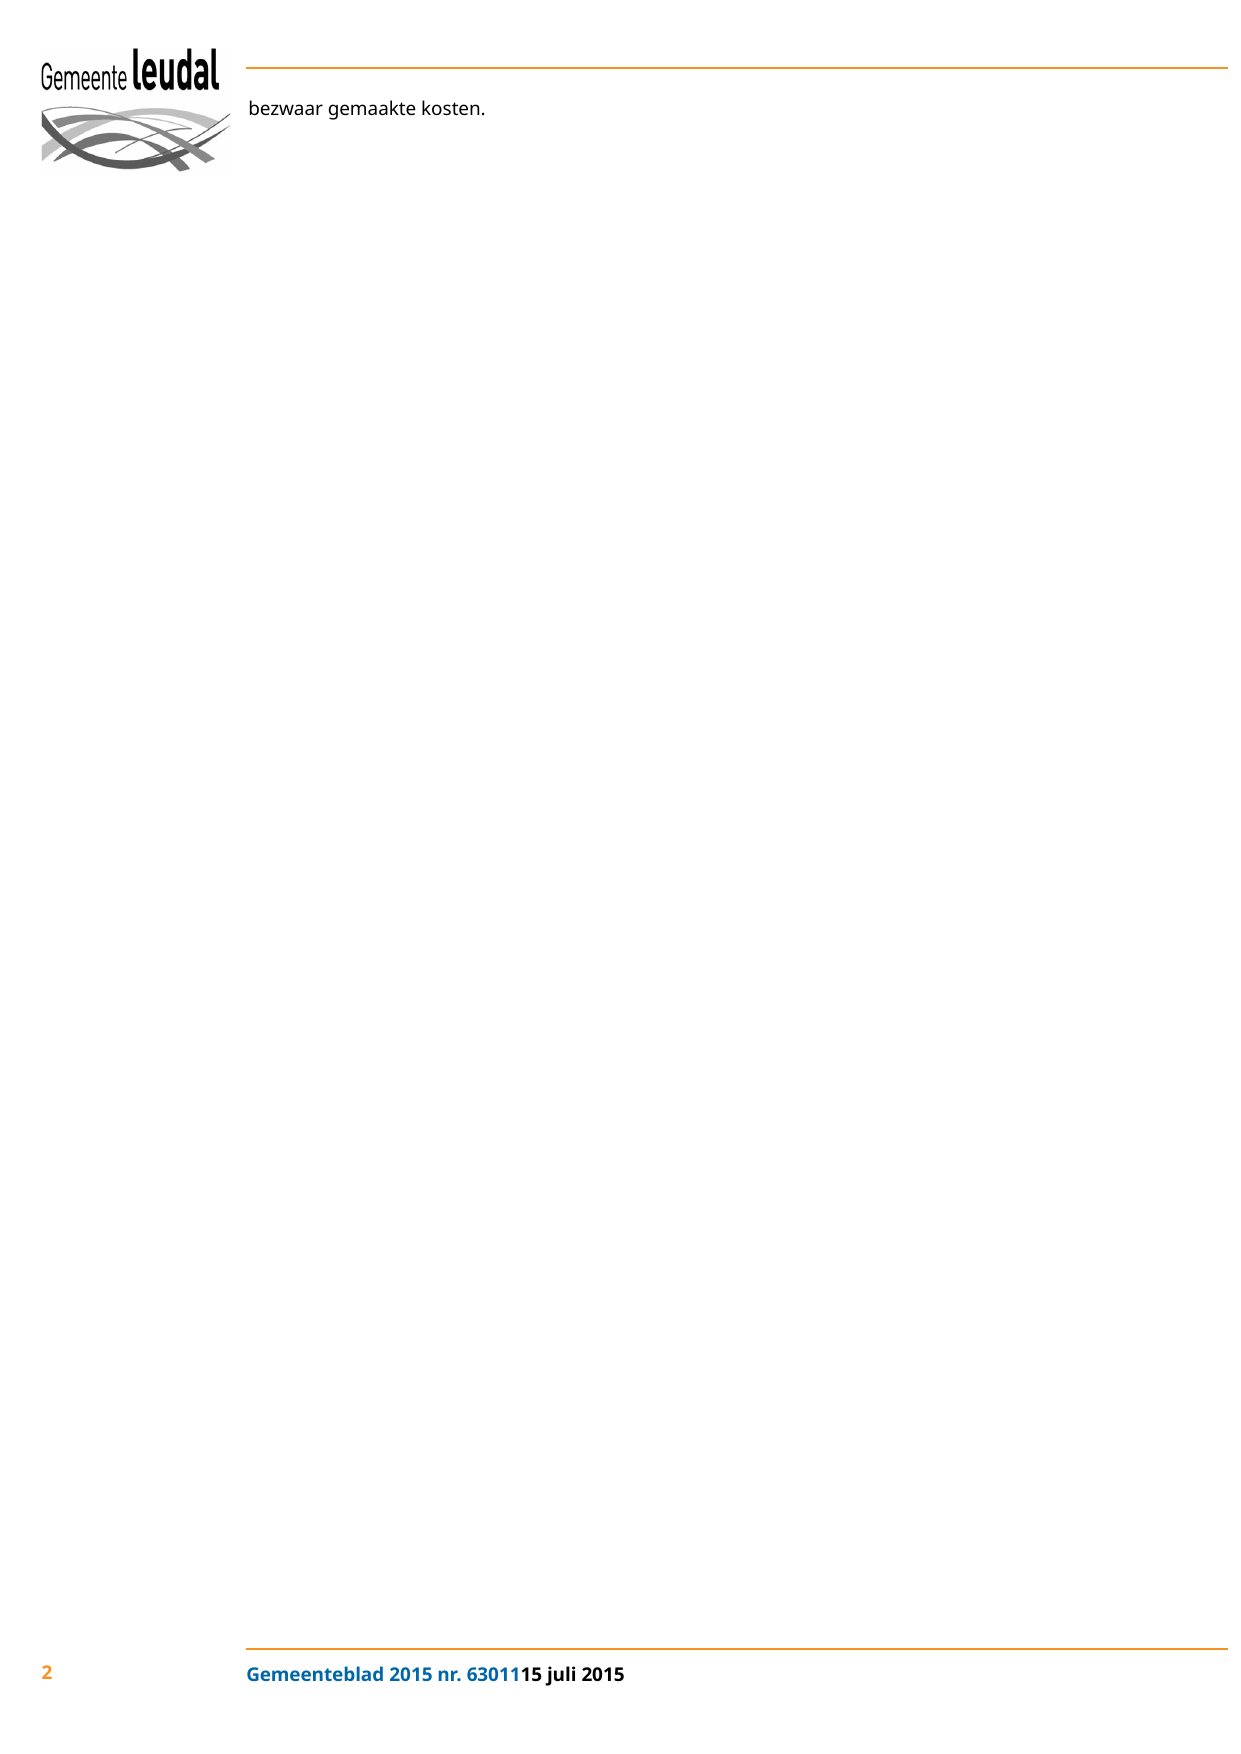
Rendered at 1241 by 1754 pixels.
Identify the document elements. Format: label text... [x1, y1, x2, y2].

text bezwaar gemaakte kosten. [248, 95, 1152, 121]
picture [41, 47, 231, 172]
